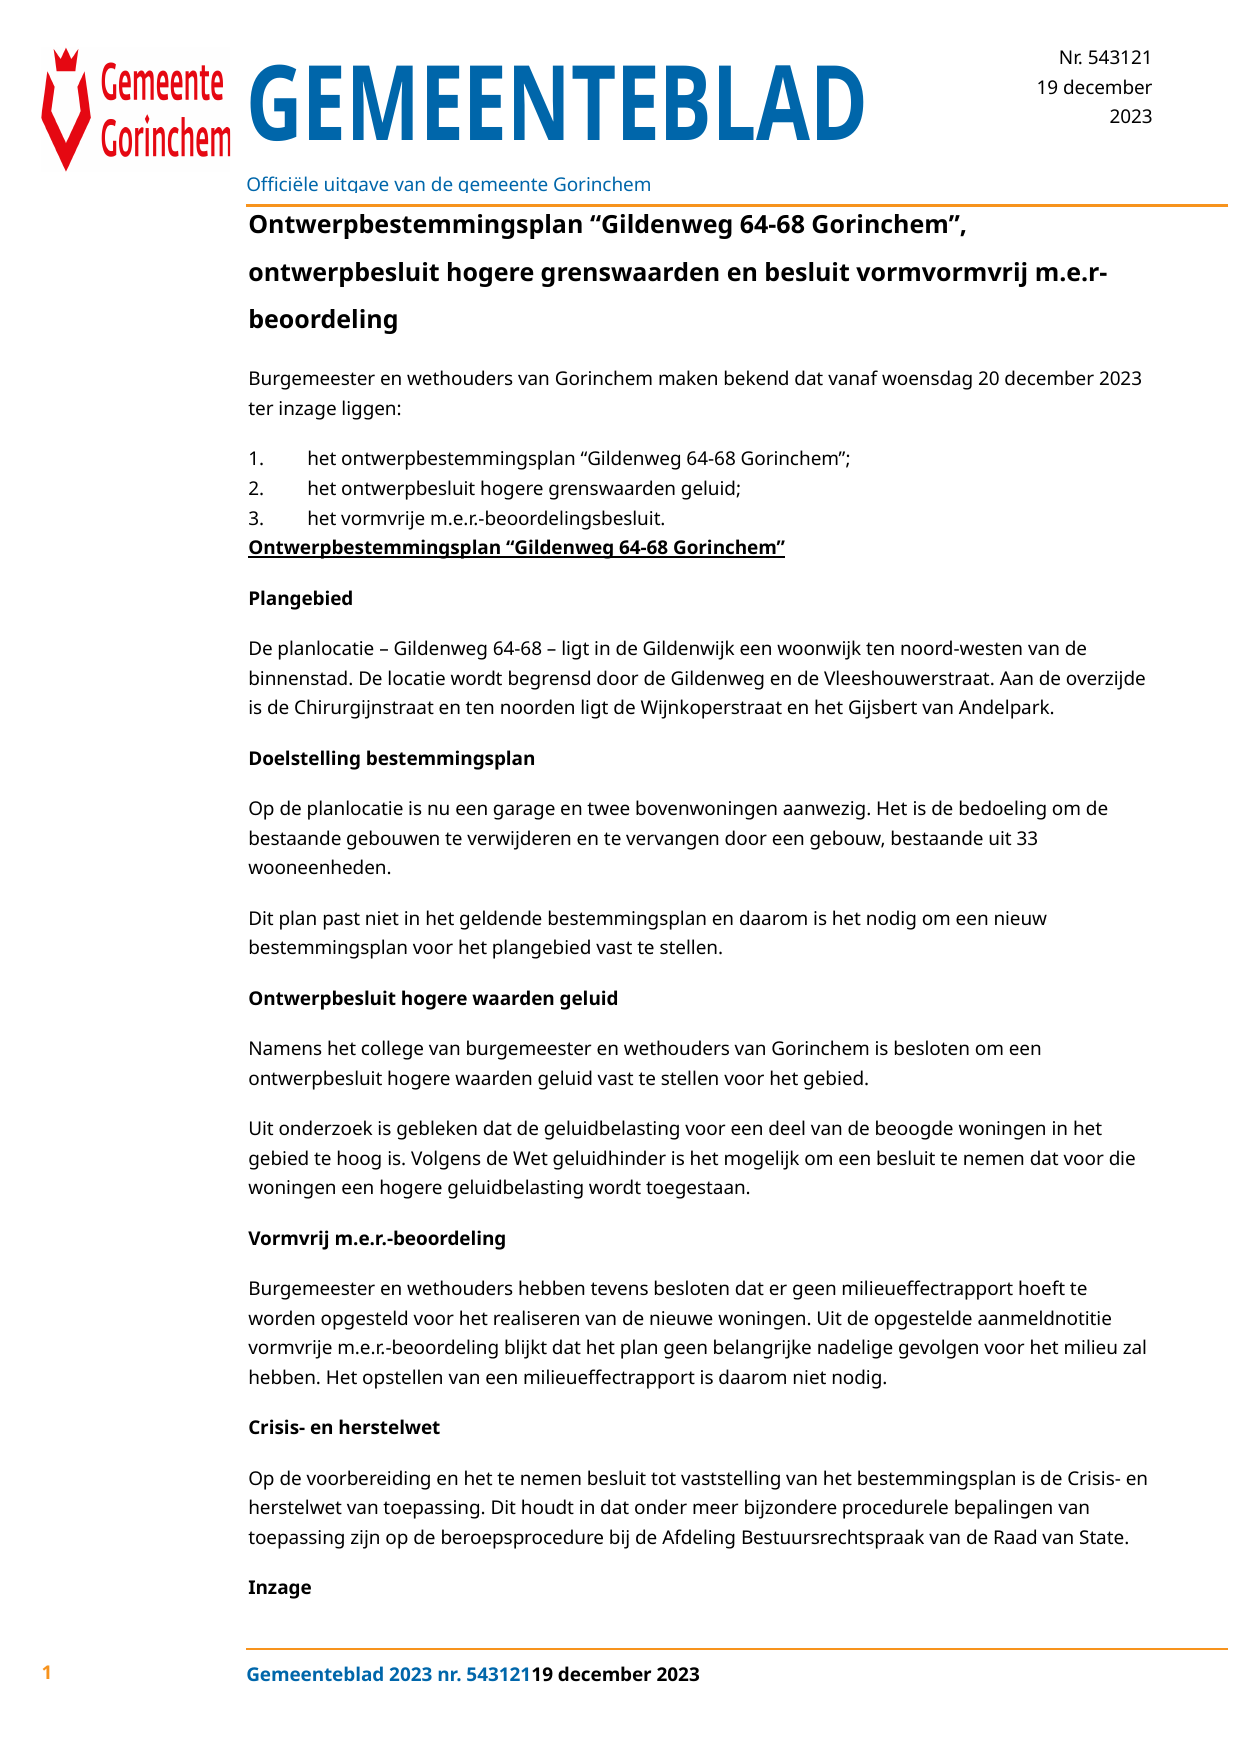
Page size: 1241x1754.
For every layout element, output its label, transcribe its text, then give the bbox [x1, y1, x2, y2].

text Namens het college van burgemeester en wethouders van Gorinchem is besloten om een ontwerpbesluit hogere waarden geluid vast te stellen voor het gebied. [248, 1035, 1152, 1090]
text Ontwerpbestemmingsplan “Gildenweg 64-68 Gorinchem”, ontwerpbesluit hogere grenswaarden en besluit vormvormvrij m.e.r-beoordeling [248, 207, 1152, 336]
list het ontwerpbesluit hogere grenswaarden geluid; [248, 475, 1152, 501]
text De planlocatie – Gildenweg 64-68 – ligt in de Gildenwijk een woonwijk ten noord-westen van de binnenstad. De locatie wordt begrensd door de Gildenweg en de Vleeshouwerstraat. Aan de overzijde is de Chirurgijnstraat en ten noorden ligt de Wijnkoperstraat en het Gijsbert van Andelpark. [248, 635, 1152, 720]
text Ontwerpbesluit hogere waarden geluid [248, 985, 1152, 1010]
list het vormvrije m.e.r.-beoordelingsbesluit. [248, 505, 1152, 530]
text Uit onderzoek is gebleken dat de geluidbelasting voor een deel van de beoogde woningen in het gebied te hoog is. Volgens de Wet geluidhinder is het mogelijk om een besluit te nemen dat voor die woningen een hogere geluidbelasting wordt toegestaan. [248, 1115, 1152, 1200]
text Burgemeester en wethouders van Gorinchem maken bekend dat vanaf woensdag 20 december 2023 ter inzage liggen: [248, 366, 1152, 421]
picture [41, 47, 231, 172]
list het ontwerpbestemmingsplan “Gildenweg 64-68 Gorinchem”; [248, 446, 1152, 471]
text Inzage [248, 1574, 1152, 1600]
text Ontwerpbestemmingsplan “Gildenweg 64-68 Gorinchem” [248, 534, 1152, 560]
text Crisis- en herstelwet [248, 1414, 1152, 1440]
text Op de planlocatie is nu een garage en twee bovenwoningen aanwezig. Het is de bedoeling om de bestaande gebouwen te verwijderen en te vervangen door een gebouw, bestaande uit 33 wooneenheden. [248, 795, 1152, 880]
text Vormvrij m.e.r.-beoordeling [248, 1225, 1152, 1250]
text Op de voorbereiding en het te nemen besluit tot vaststelling van het bestemmingsplan is de Crisis- en herstelwet van toepassing. Dit houdt in dat onder meer bijzondere procedurele bepalingen van toepassing zijn op de beroepsprocedure bij de Afdeling Bestuursrechtspraak van de Raad van State. [248, 1465, 1152, 1549]
text Burgemeester en wethouders hebben tevens besloten dat er geen milieueffectrapport hoeft te worden opgesteld voor het realiseren van de nieuwe woningen. Uit de opgestelde aanmeldnotitie vormvrije m.e.r.-beoordeling blijkt dat het plan geen belangrijke nadelige gevolgen voor het milieu zal hebben. Het opstellen van een milieueffectrapport is daarom niet nodig. [248, 1275, 1152, 1389]
text Plangebied [248, 585, 1152, 610]
text Doelstelling bestemmingsplan [248, 745, 1152, 770]
text Dit plan past niet in het geldende bestemmingsplan en daarom is het nodig om een nieuw bestemmingsplan voor het plangebied vast te stellen. [248, 905, 1152, 960]
